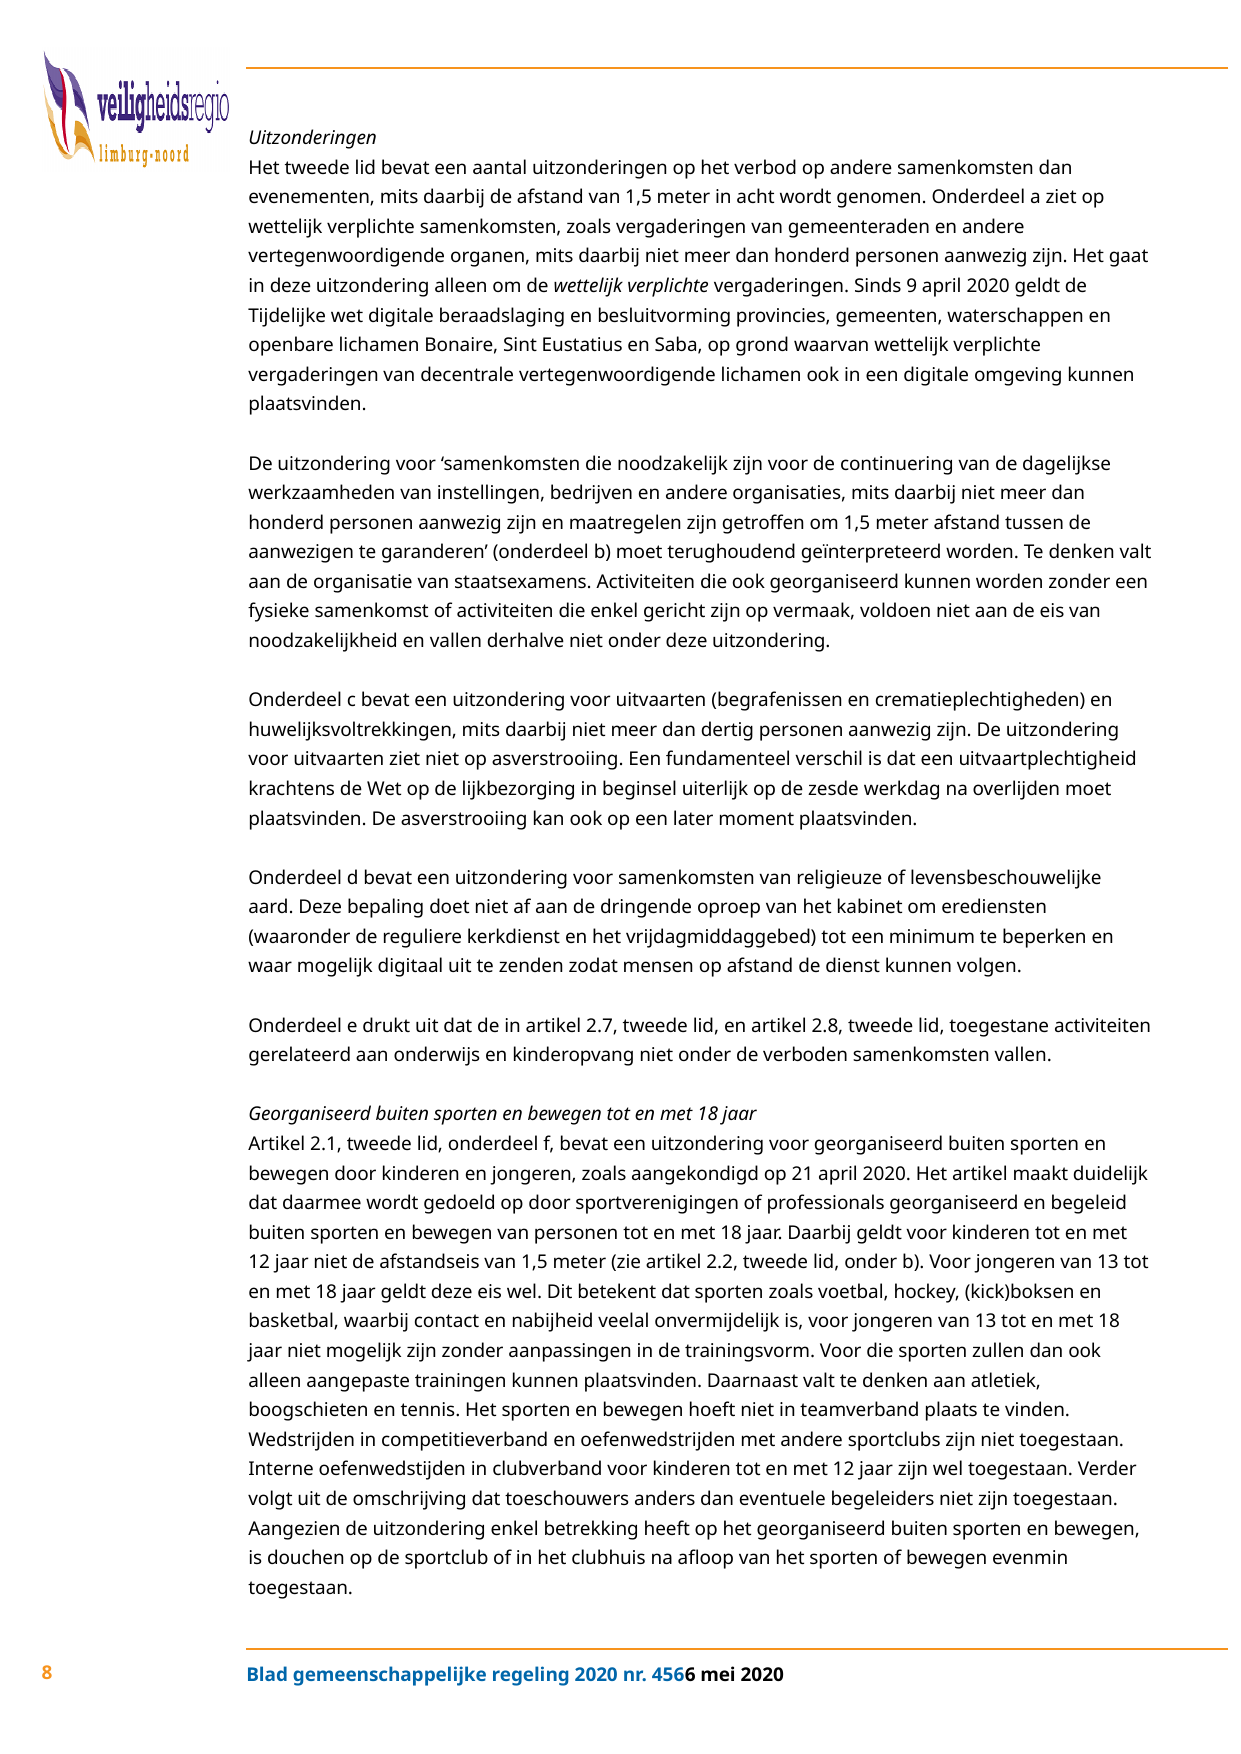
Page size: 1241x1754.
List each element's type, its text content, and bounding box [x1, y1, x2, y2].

text Georganiseerd buiten sporten en bewegen tot en met 18 jaar [248, 1101, 1152, 1126]
text Onderdeel e drukt uit dat de in artikel 2.7, tweede lid, en artikel 2.8, tweede lid, toegestane activiteiten gerelateerd aan onderwijs en kinderopvang niet onder de verboden samenkomsten vallen. [248, 1012, 1152, 1067]
text De uitzondering voor ‘samenkomsten die noodzakelijk zijn voor de continuering van de dagelijkse werkzaamheden van instellingen, bedrijven en andere organisaties, mits daarbij niet meer dan honderd personen aanwezig zijn en maatregelen zijn getroffen om 1,5 meter afstand tussen de aanwezigen te garanderen’ (onderdeel b) moet terughoudend geïnterpreteerd worden. Te denken valt aan de organisatie van staatsexamens. Activiteiten die ook georganiseerd kunnen worden zonder een fysieke samenkomst of activiteiten die enkel gericht zijn op vermaak, voldoen niet aan de eis van noodzakelijkheid en vallen derhalve niet onder deze uitzondering. [248, 450, 1152, 653]
text Onderdeel d bevat een uitzondering voor samenkomsten van religieuze of levensbeschouwelijke aard. Deze bepaling doet niet af aan de dringende oproep van het kabinet om erediensten (waaronder de reguliere kerkdienst en het vrijdagmiddaggebed) tot een minimum te beperken en waar mogelijk digitaal uit te zenden zodat mensen op afstand de dienst kunnen volgen. [248, 864, 1152, 978]
text Onderdeel c bevat een uitzondering voor uitvaarten (begrafenissen en crematieplechtigheden) en huwelijksvoltrekkingen, mits daarbij niet meer dan dertig personen aanwezig zijn. De uitzondering voor uitvaarten ziet niet op asverstrooiing. Een fundamenteel verschil is dat een uitvaartplechtigheid krachtens de Wet op de lijkbezorging in beginsel uiterlijk op de zesde werkdag na overlijden moet plaatsvinden. De asverstrooiing kan ook op een later moment plaatsvinden. [248, 686, 1152, 831]
text Het tweede lid bevat een aantal uitzonderingen op het verbod op andere samenkomsten dan evenementen, mits daarbij de afstand van 1,5 meter in acht wordt genomen. Onderdeel a ziet op wettelijk verplichte samenkomsten, zoals vergaderingen van gemeenteraden en andere vertegenwoordigende organen, mits daarbij niet meer dan honderd personen aanwezig zijn. Het gaat in deze uitzondering alleen om de wettelijk verplichte vergaderingen. Sinds 9 april 2020 geldt de Tijdelijke wet digitale beraadslaging en besluitvorming provincies, gemeenten, waterschappen en openbare lichamen Bonaire, Sint Eustatius en Saba, op grond waarvan wettelijk verplichte vergaderingen van decentrale vertegenwoordigende lichamen ook in een digitale omgeving kunnen plaatsvinden. [248, 154, 1152, 416]
text Uitzonderingen [248, 124, 1152, 150]
picture [41, 47, 231, 172]
text Artikel 2.1, tweede lid, onderdeel f, bevat een uitzondering voor georganiseerd buiten sporten en bewegen door kinderen en jongeren, zoals aangekondigd op 21 april 2020. Het artikel maakt duidelijk dat daarmee wordt gedoeld op door sportverenigingen of professionals georganiseerd en begeleid buiten sporten en bewegen van personen tot en met 18 jaar. Daarbij geldt voor kinderen tot en met 12 jaar niet de afstandseis van 1,5 meter (zie artikel 2.2, tweede lid, onder b). Voor jongeren van 13 tot en met 18 jaar geldt deze eis wel. Dit betekent dat sporten zoals voetbal, hockey, (kick)boksen en basketbal, waarbij contact en nabijheid veelal onvermijdelijk is, voor jongeren van 13 tot en met 18 jaar niet mogelijk zijn zonder aanpassingen in de trainingsvorm. Voor die sporten zullen dan ook alleen aangepaste trainingen kunnen plaatsvinden. Daarnaast valt te denken aan atletiek, boogschieten en tennis. Het sporten en bewegen hoeft niet in teamverband plaats te vinden. Wedstrijden in competitieverband en oefenwedstrijden met andere sportclubs zijn niet toegestaan. Interne oefenwedstijden in clubverband voor kinderen tot en met 12 jaar zijn wel toegestaan. Verder volgt uit de omschrijving dat toeschouwers anders dan eventuele begeleiders niet zijn toegestaan. Aangezien de uitzondering enkel betrekking heeft op het georganiseerd buiten sporten en bewegen, is douchen op de sportclub of in het clubhuis na afloop van het sporten of bewegen evenmin toegestaan. [248, 1130, 1152, 1600]
